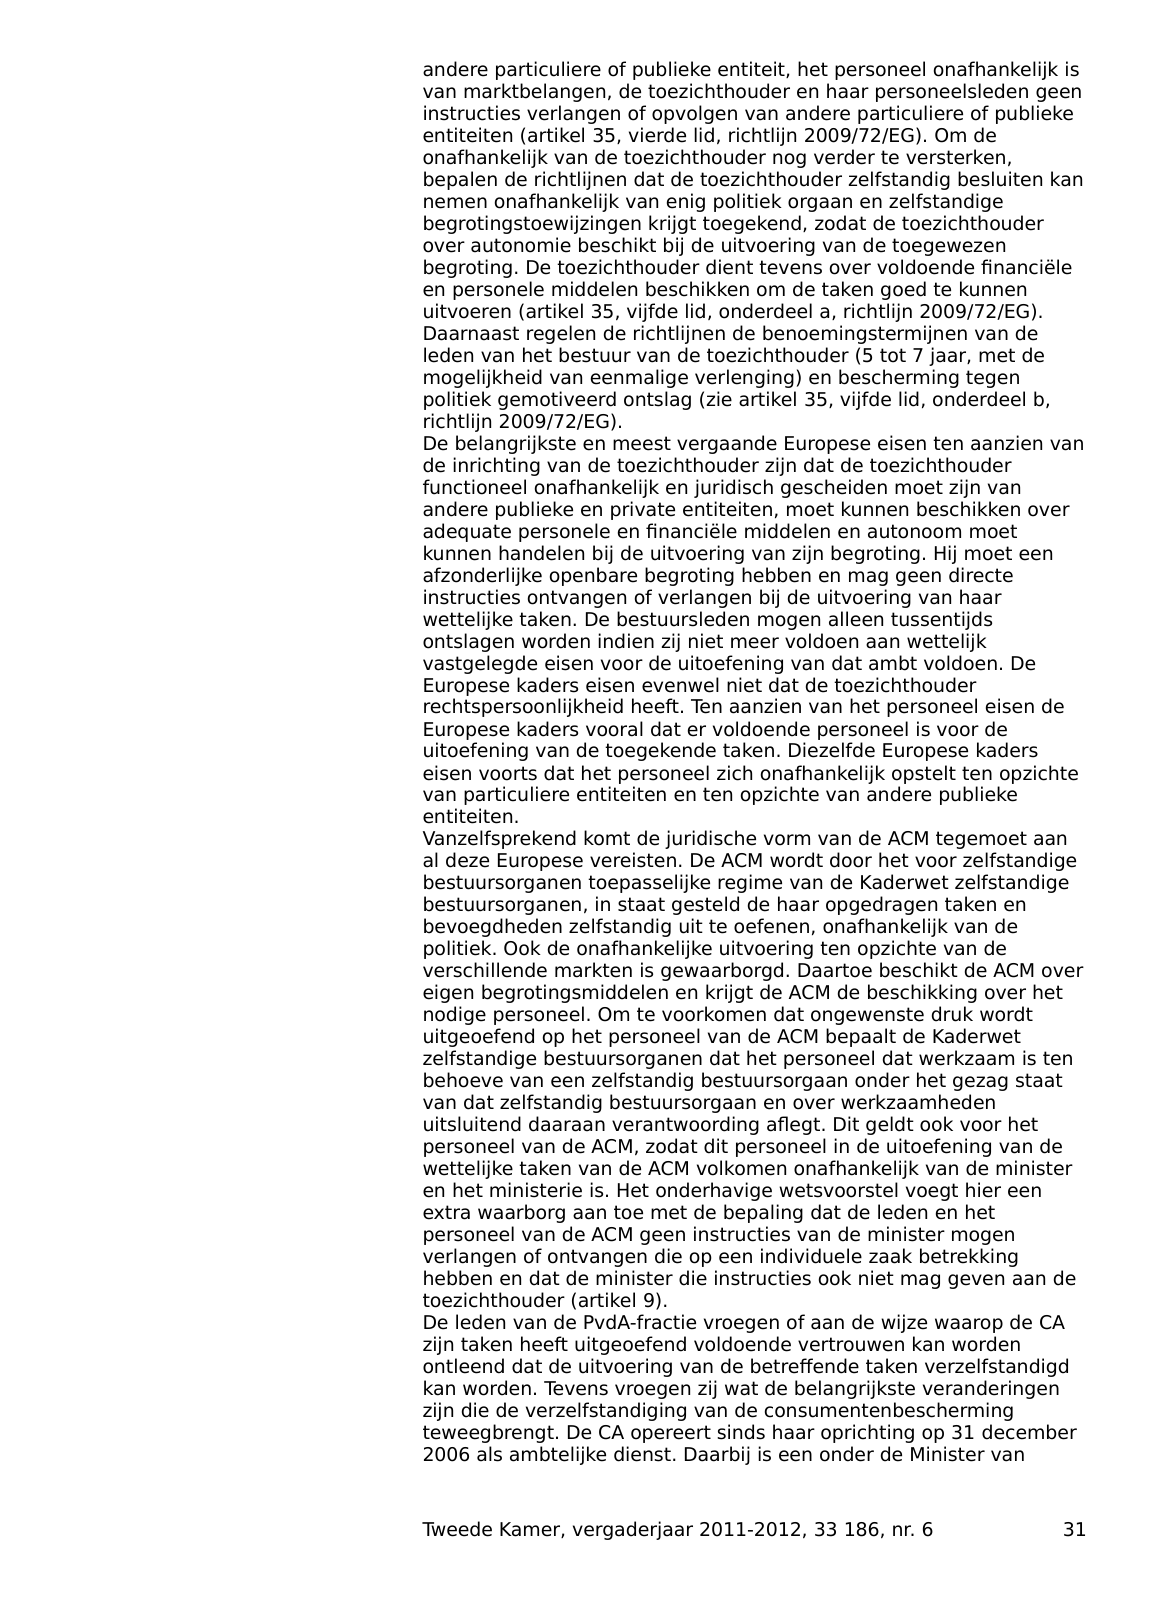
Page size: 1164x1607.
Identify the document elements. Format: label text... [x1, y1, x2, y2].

text De belangrijkste en meest vergaande Europese eisen ten aanzien van de inrichting van de toezichthouder zijn dat de toezichthouder functioneel onafhankelijk en juridisch gescheiden moet zijn van andere publieke en private entiteiten, moet kunnen beschikken over adequate personele en financiële middelen en autonoom moet kunnen handelen bij de uitvoering van zijn begroting. Hij moet een afzonderlijke openbare begroting hebben en mag geen directe instructies ontvangen of verlangen bij de uitvoering van haar wettelijke taken. De bestuursleden mogen alleen tussentijds ontslagen worden indien zij niet meer voldoen aan wettelijk vastgelegde eisen voor de uitoefening van dat ambt voldoen. De Europese kaders eisen evenwel niet dat de toezichthouder rechtspersoonlijkheid heeft. Ten aanzien van het personeel eisen de Europese kaders vooral dat er voldoende personeel is voor de uitoefening van de toegekende taken. Diezelfde Europese kaders eisen voorts dat het personeel zich onafhankelijk opstelt ten opzichte van particuliere entiteiten en ten opzichte van andere publieke entiteiten. [422, 433, 1087, 828]
text andere particuliere of publieke entiteit, het personeel onafhankelijk is van marktbelangen, de toezichthouder en haar personeelsleden geen instructies verlangen of opvolgen van andere particuliere of publieke entiteiten (artikel 35, vierde lid, richtlijn 2009/72/EG). Om de onafhankelijk van de toezichthouder nog verder te versterken, bepalen de richtlijnen dat de toezichthouder zelfstandig besluiten kan nemen onafhankelijk van enig politiek orgaan en zelfstandige begrotingstoewijzingen krijgt toegekend, zodat de toezichthouder over autonomie beschikt bij de uitvoering van de toegewezen begroting. De toezichthouder dient tevens over voldoende financiële en personele middelen beschikken om de taken goed te kunnen uitvoeren (artikel 35, vijfde lid, onderdeel a, richtlijn 2009/72/EG). Daarnaast regelen de richtlijnen de benoemingstermijnen van de leden van het bestuur van de toezichthouder (5 tot 7 jaar, met de mogelijkheid van eenmalige verlenging) en bescherming tegen politiek gemotiveerd ontslag (zie artikel 35, vijfde lid, onderdeel b, richtlijn 2009/72/EG). [422, 59, 1087, 433]
text De leden van de PvdA-fractie vroegen of aan de wijze waarop de CA zijn taken heeft uitgeoefend voldoende vertrouwen kan worden ontleend dat de uitvoering van de betreffende taken verzelfstandigd kan worden. Tevens vroegen zij wat de belangrijkste veranderingen zijn die de verzelfstandiging van de consumentenbescherming teweegbrengt. De CA opereert sinds haar oprichting op 31 december 2006 als ambtelijke dienst. Daarbij is een onder de Minister van [422, 1312, 1087, 1466]
text Vanzelfsprekend komt de juridische vorm van de ACM tegemoet aan al deze Europese vereisten. De ACM wordt door het voor zelfstandige bestuursorganen toepasselijke regime van de Kaderwet zelfstandige bestuursorganen, in staat gesteld de haar opgedragen taken en bevoegdheden zelfstandig uit te oefenen, onafhankelijk van de politiek. Ook de onafhankelijke uitvoering ten opzichte van de verschillende markten is gewaarborgd. Daartoe beschikt de ACM over eigen begrotingsmiddelen en krijgt de ACM de beschikking over het nodige personeel. Om te voorkomen dat ongewenste druk wordt uitgeoefend op het personeel van de ACM bepaalt de Kaderwet zelfstandige bestuursorganen dat het personeel dat werkzaam is ten behoeve van een zelfstandig bestuursorgaan onder het gezag staat van dat zelfstandig bestuursorgaan en over werkzaamheden uitsluitend daaraan verantwoording aflegt. Dit geldt ook voor het personeel van de ACM, zodat dit personeel in de uitoefening van de wettelijke taken van de ACM volkomen onafhankelijk van de minister en het ministerie is. Het onderhavige wetsvoorstel voegt hier een extra waarborg aan toe met de bepaling dat de leden en het personeel van de ACM geen instructies van de minister mogen verlangen of ontvangen die op een individuele zaak betrekking hebben en dat de minister die instructies ook niet mag geven aan de toezichthouder (artikel 9). [422, 828, 1087, 1312]
